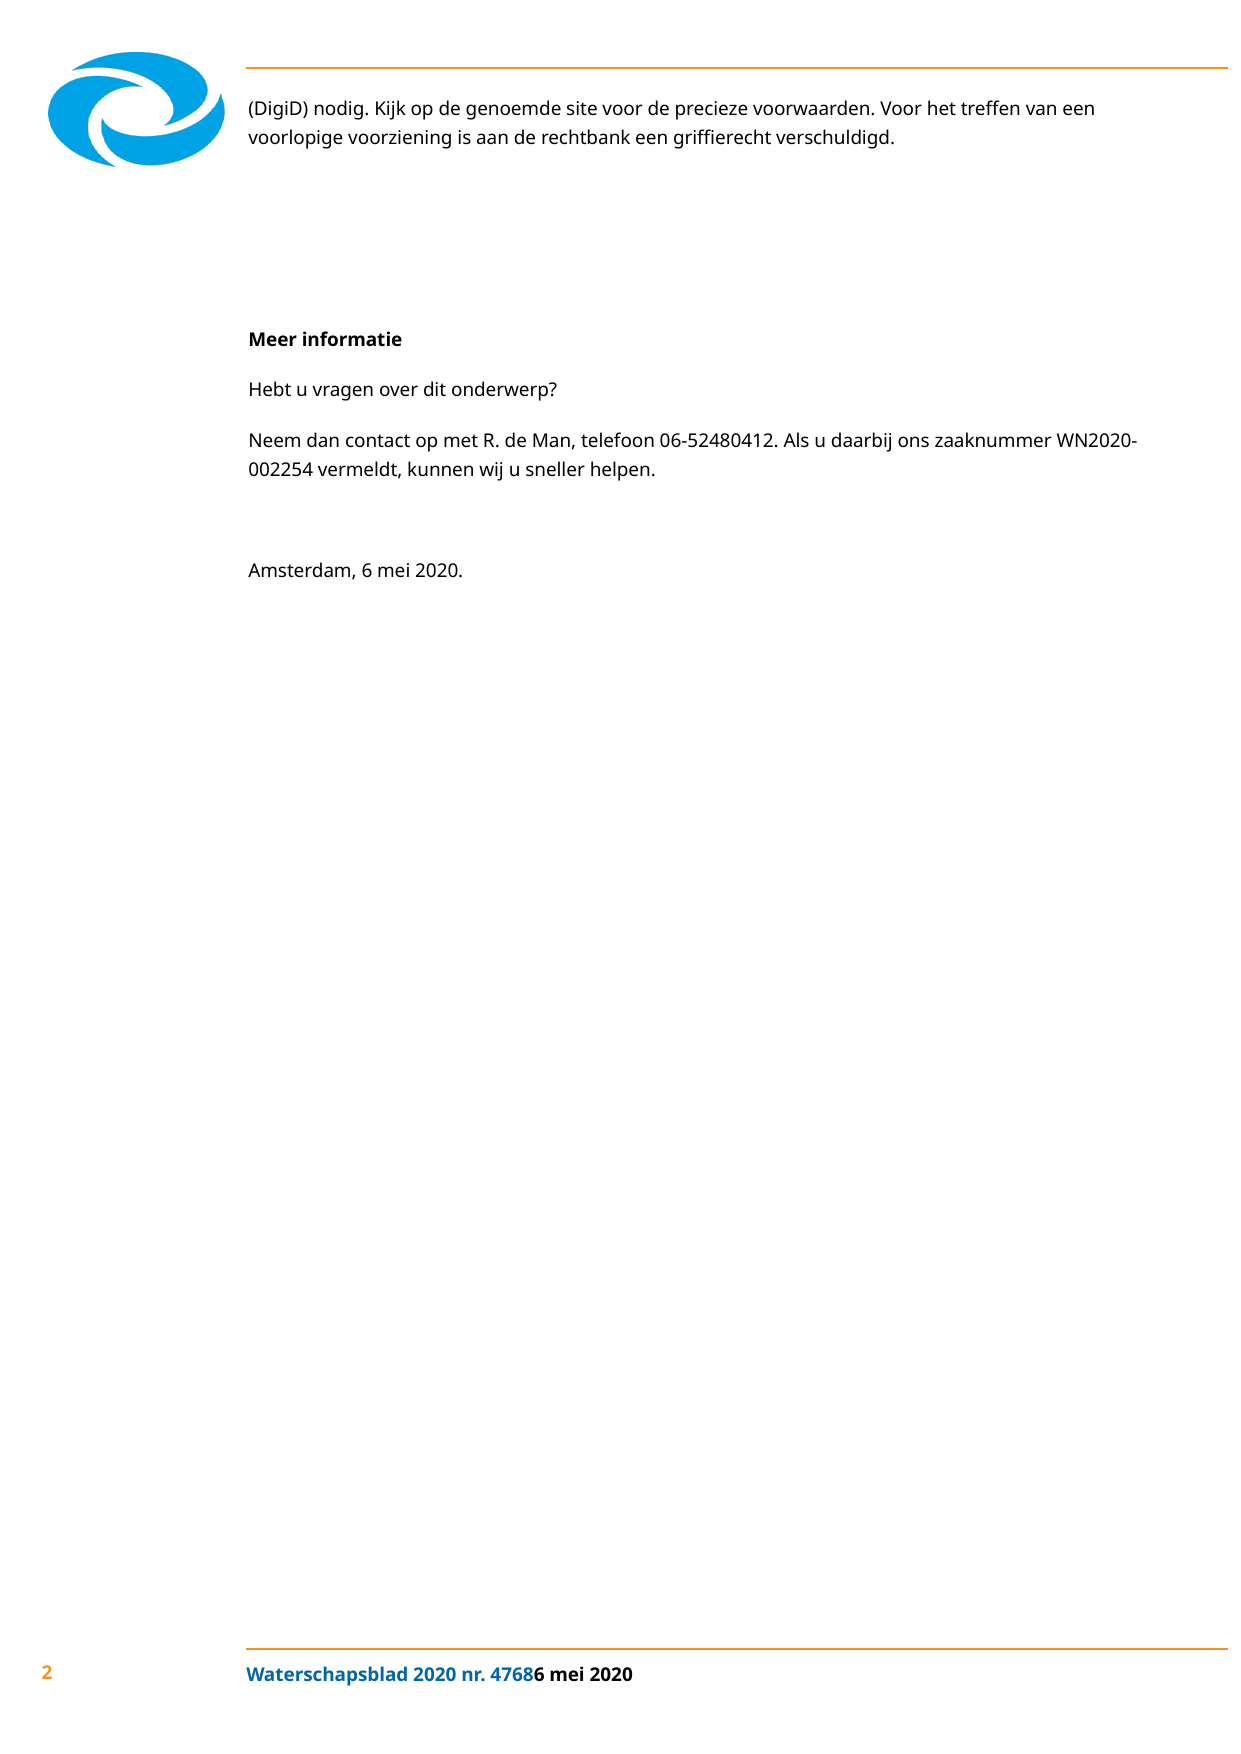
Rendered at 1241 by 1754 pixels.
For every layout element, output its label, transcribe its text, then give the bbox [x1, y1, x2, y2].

text (DigiD) nodig. Kijk op de genoemde site voor de precieze voorwaarden. Voor het treffen van een voorlopige voorziening is aan de rechtbank een griffierecht verschuldigd. [248, 95, 1152, 150]
text Neem dan contact op met R. de Man, telefoon 06-52480412. Als u daarbij ons zaaknummer WN2020-002254 vermeldt, kunnen wij u sneller helpen. [248, 427, 1152, 482]
text Amsterdam, 6 mei 2020. [248, 557, 1152, 583]
picture [41, 47, 231, 172]
text Meer informatie [248, 326, 1152, 352]
text Hebt u vragen over dit onderwerp? [248, 376, 1152, 402]
